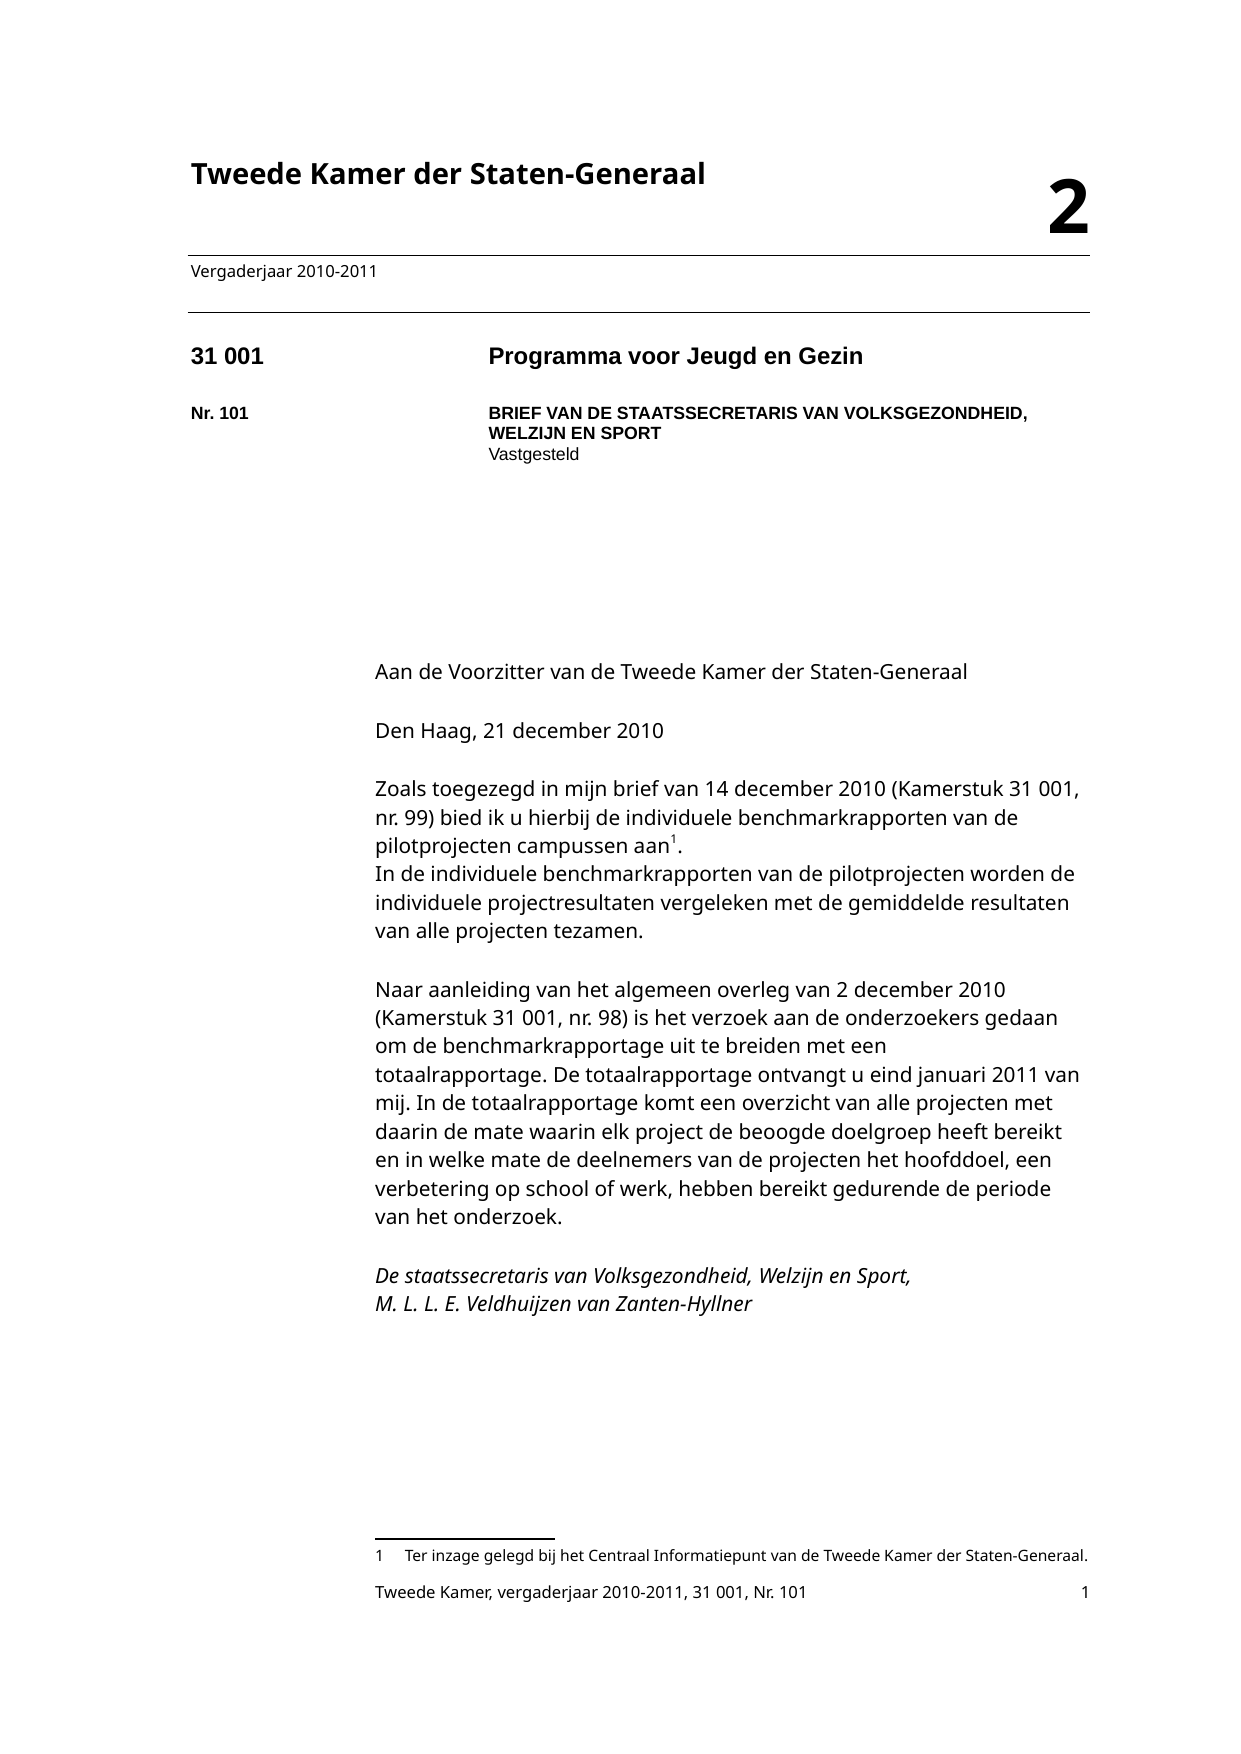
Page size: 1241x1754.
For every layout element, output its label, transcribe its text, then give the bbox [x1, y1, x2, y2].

table_cell Nr. 101 [188, 399, 485, 539]
text M. L. L. E. Veldhuijzen van Zanten-Hyllner [375, 1289, 1090, 1318]
text Aan de Voorzitter van de Tweede Kamer der Staten-Generaal [375, 657, 1090, 686]
table_cell Programma voor Jeugd en Gezin [485, 339, 1090, 399]
table_cell BRIEF VAN DE STAATSSECRETARIS VAN VOLKSGEZONDHEID, WELZIJN EN SPORT Vastgesteld [485, 399, 1090, 539]
table_cell [485, 256, 1090, 312]
table_header 2 [910, 150, 1090, 255]
text De staatssecretaris van Volksgezondheid, Welzijn en Sport, [375, 1261, 1090, 1289]
text Naar aanleiding van het algemeen overleg van 2 december 2010 (Kamerstuk 31 001, nr. 98) is het verzoek aan de onderzoekers gedaan om de benchmarkrapportage uit te breiden met een totaalrapportage. De totaalrapportage ontvangt u eind januari 2011 van mij. In de totaalrapportage komt een overzicht van alle projecten met daarin de mate waarin elk project de beoogde doelgroep heeft bereikt en in welke mate de deelnemers van de projecten het hoofddoel, een verbetering op school of werk, hebben bereikt gedurende de periode van het onderzoek. [375, 975, 1090, 1231]
table_cell [485, 313, 1090, 339]
table_cell 31 001 [188, 339, 485, 399]
table_cell Vergaderjaar 2010-2011 [188, 256, 485, 312]
text Ter inzage gelegd bij het Centraal Informatiepunt van de Tweede Kamer der Staten-Generaal. [375, 1509, 1090, 1566]
table_cell [188, 313, 485, 339]
table_header Tweede Kamer der Staten-Generaal [188, 150, 909, 255]
text Den Haag, 21 december 2010 [375, 716, 1090, 744]
text In de individuele benchmarkrapporten van de pilotprojecten worden de individuele projectresultaten vergeleken met de gemiddelde resultaten van alle projecten tezamen. [375, 859, 1090, 945]
text Zoals toegezegd in mijn brief van 14 december 2010 (Kamerstuk 31 001, nr. 99) bied ik u hierbij de individuele benchmarkrapporten van de pilotprojecten campussen aan. [375, 774, 1090, 859]
